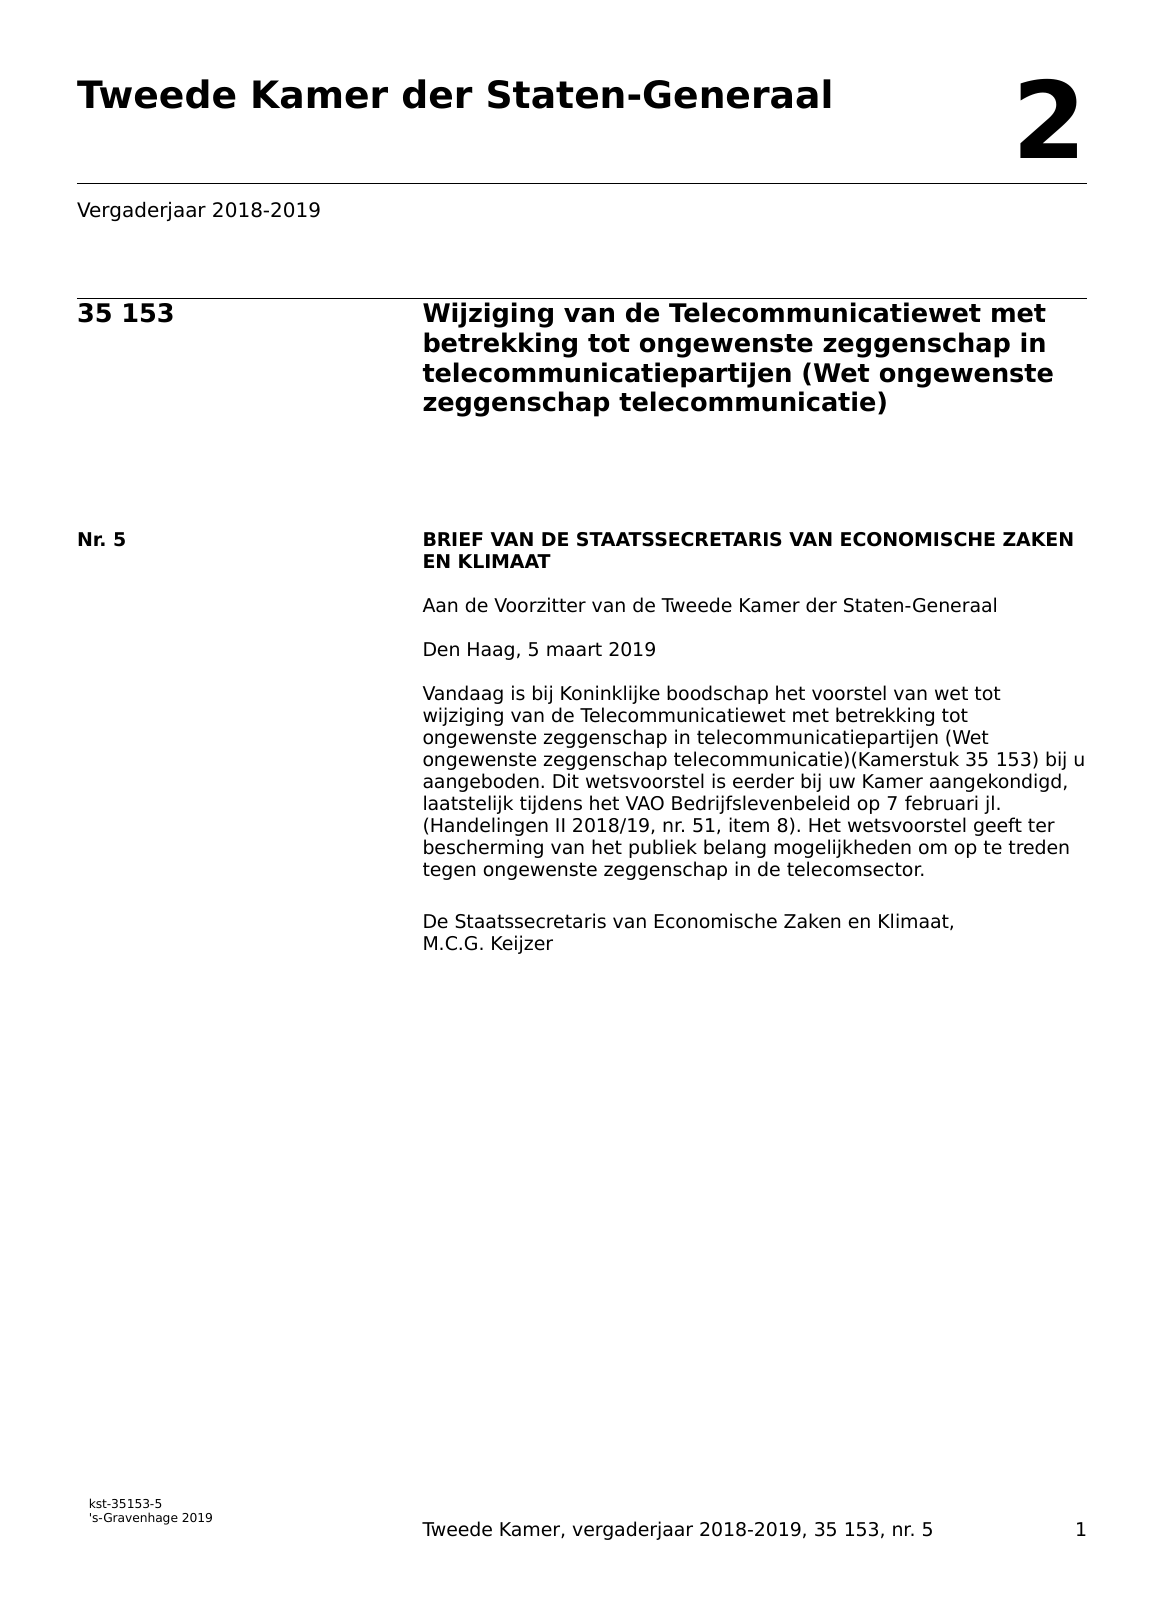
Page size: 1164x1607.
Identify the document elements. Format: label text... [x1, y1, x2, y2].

table_cell Vergaderjaar 2018-2019 [77, 184, 1087, 298]
table_header 2 [886, 59, 1087, 183]
text De Staatssecretaris van Economische Zaken en Klimaat, M.C.G. Keijzer [422, 911, 1087, 955]
text Aan de Voorzitter van de Tweede Kamer der Staten-Generaal [422, 595, 1087, 617]
text kst-35153-5 [88, 1497, 323, 1511]
subtitle 35 153 Wijziging van de Telecommunicatiewet met betrekking tot ongewenste zeggenschap in telecommunicatiepartijen (Wet ongewenste zeggenschap telecommunicatie) [77, 299, 1087, 418]
text 's-Gravenhage 2019 [88, 1511, 323, 1525]
subtitle Nr. 5 BRIEF VAN DE STAATSSECRETARIS VAN ECONOMISCHE ZAKEN EN KLIMAAT [77, 529, 1087, 573]
text Vandaag is bij Koninklijke boodschap het voorstel van wet tot wijziging van de Telecommunicatiewet met betrekking tot ongewenste zeggenschap in telecommunicatiepartijen (Wet ongewenste zeggenschap telecommunicatie)(Kamerstuk 35 153) bij u aangeboden. Dit wetsvoorstel is eerder bij uw Kamer aangekondigd, laatstelijk tijdens het VAO Bedrijfslevenbeleid op 7 februari jl. (Handelingen II 2018/19, nr. 51, item 8). Het wetsvoorstel geeft ter bescherming van het publiek belang mogelijkheden om op te treden tegen ongewenste zeggenschap in de telecomsector. [422, 683, 1087, 881]
table_header Tweede Kamer der Staten-Generaal [77, 59, 886, 183]
text Den Haag, 5 maart 2019 [422, 639, 1087, 661]
